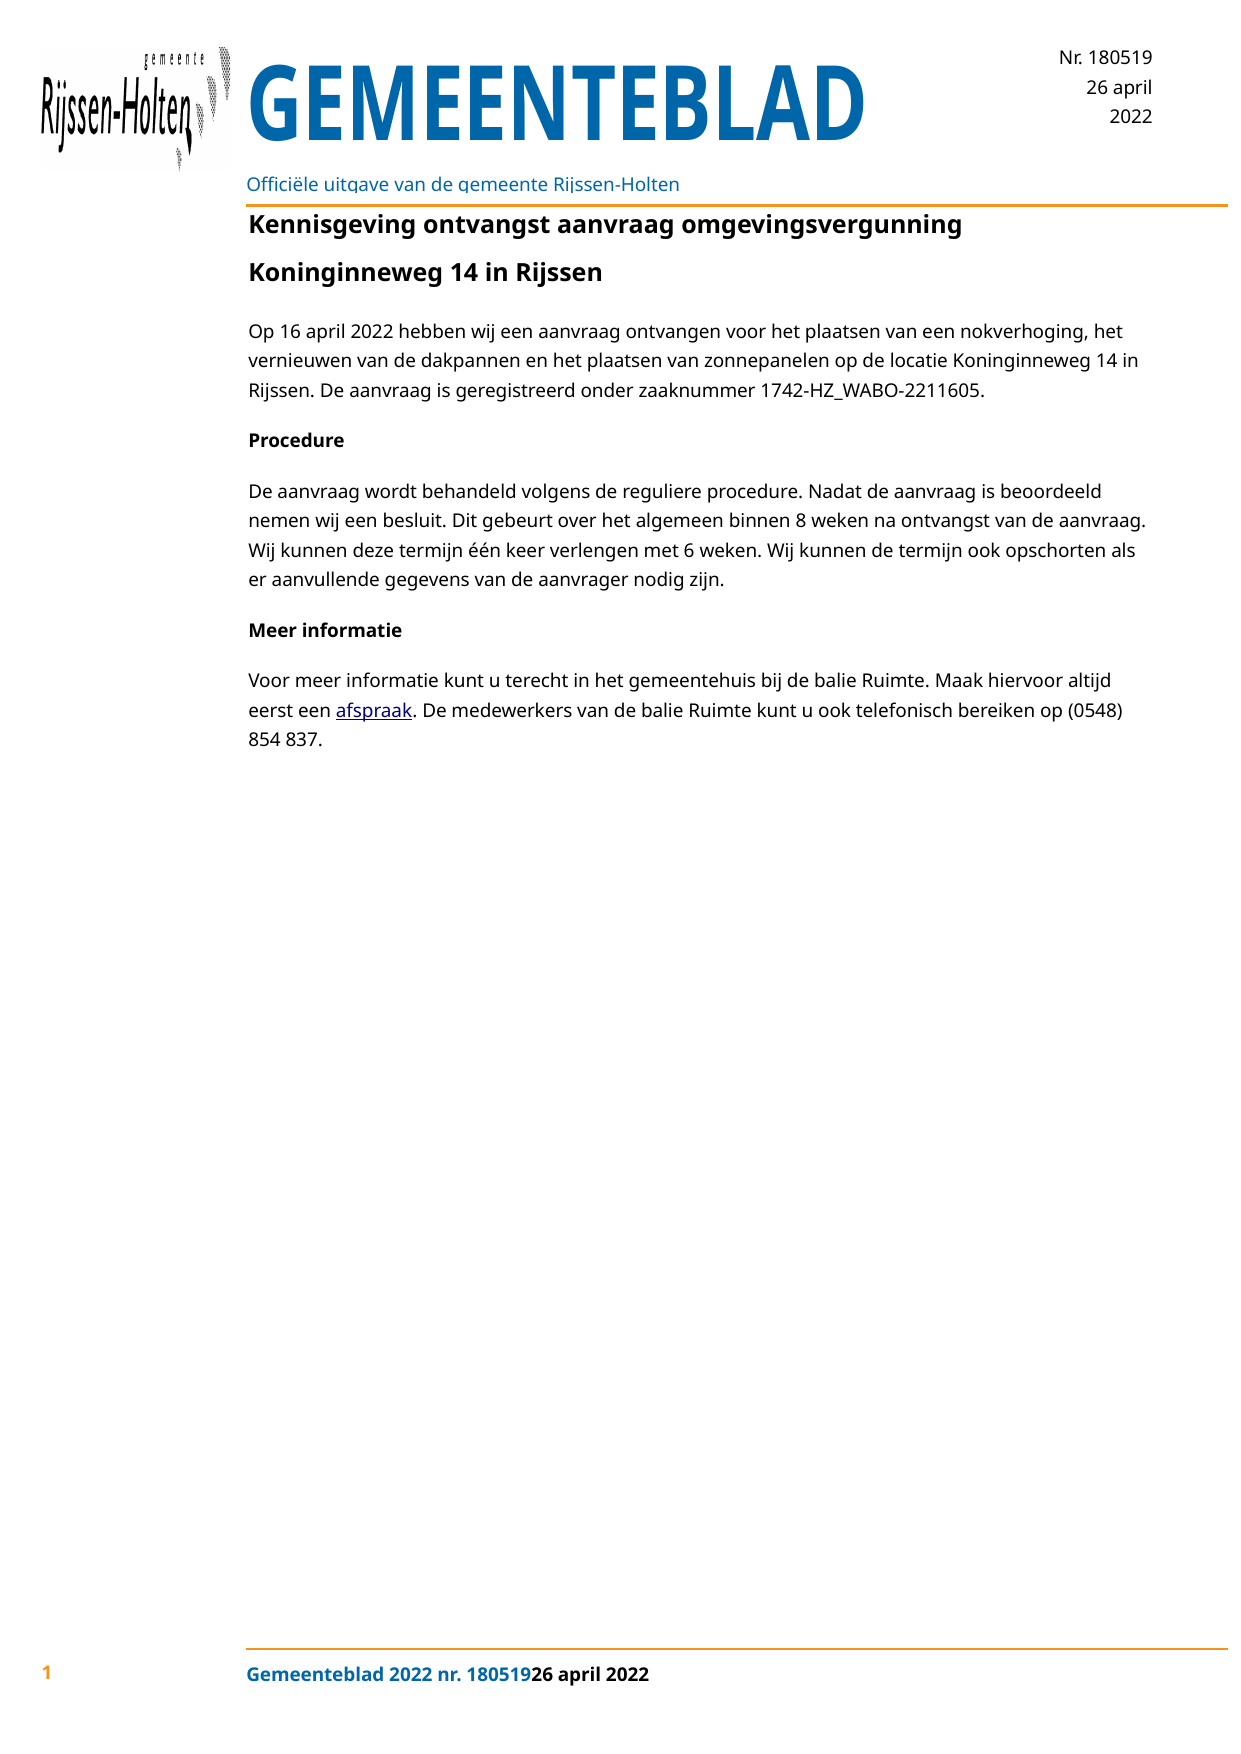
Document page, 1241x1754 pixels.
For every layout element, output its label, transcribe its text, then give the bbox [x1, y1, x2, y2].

text Voor meer informatie kunt u terecht in het gemeentehuis bij de balie Ruimte. Maak hiervoor altijd eerst een afspraak. De medewerkers van de balie Ruimte kunt u ook telefonisch bereiken op (0548) 854 837. [248, 667, 1152, 752]
text De aanvraag wordt behandeld volgens de reguliere procedure. Nadat de aanvraag is beoordeeld nemen wij een besluit. Dit gebeurt over het algemeen binnen 8 weken na ontvangst van de aanvraag. Wij kunnen deze termijn één keer verlengen met 6 weken. Wij kunnen de termijn ook opschorten als er aanvullende gegevens van de aanvrager nodig zijn. [248, 478, 1152, 592]
text Procedure [248, 427, 1152, 453]
text Kennisgeving ontvangst aanvraag omgevingsvergunning Koninginneweg 14 in Rijssen [248, 207, 1152, 288]
text Meer informatie [248, 617, 1152, 643]
picture [41, 47, 231, 172]
text Op 16 april 2022 hebben wij een aanvraag ontvangen voor het plaatsen van een nokverhoging, het vernieuwen van de dakpannen en het plaatsen van zonnepanelen op de locatie Koninginneweg 14 in Rijssen. De aanvraag is geregistreerd onder zaaknummer 1742-HZ_WABO-2211605. [248, 318, 1152, 403]
